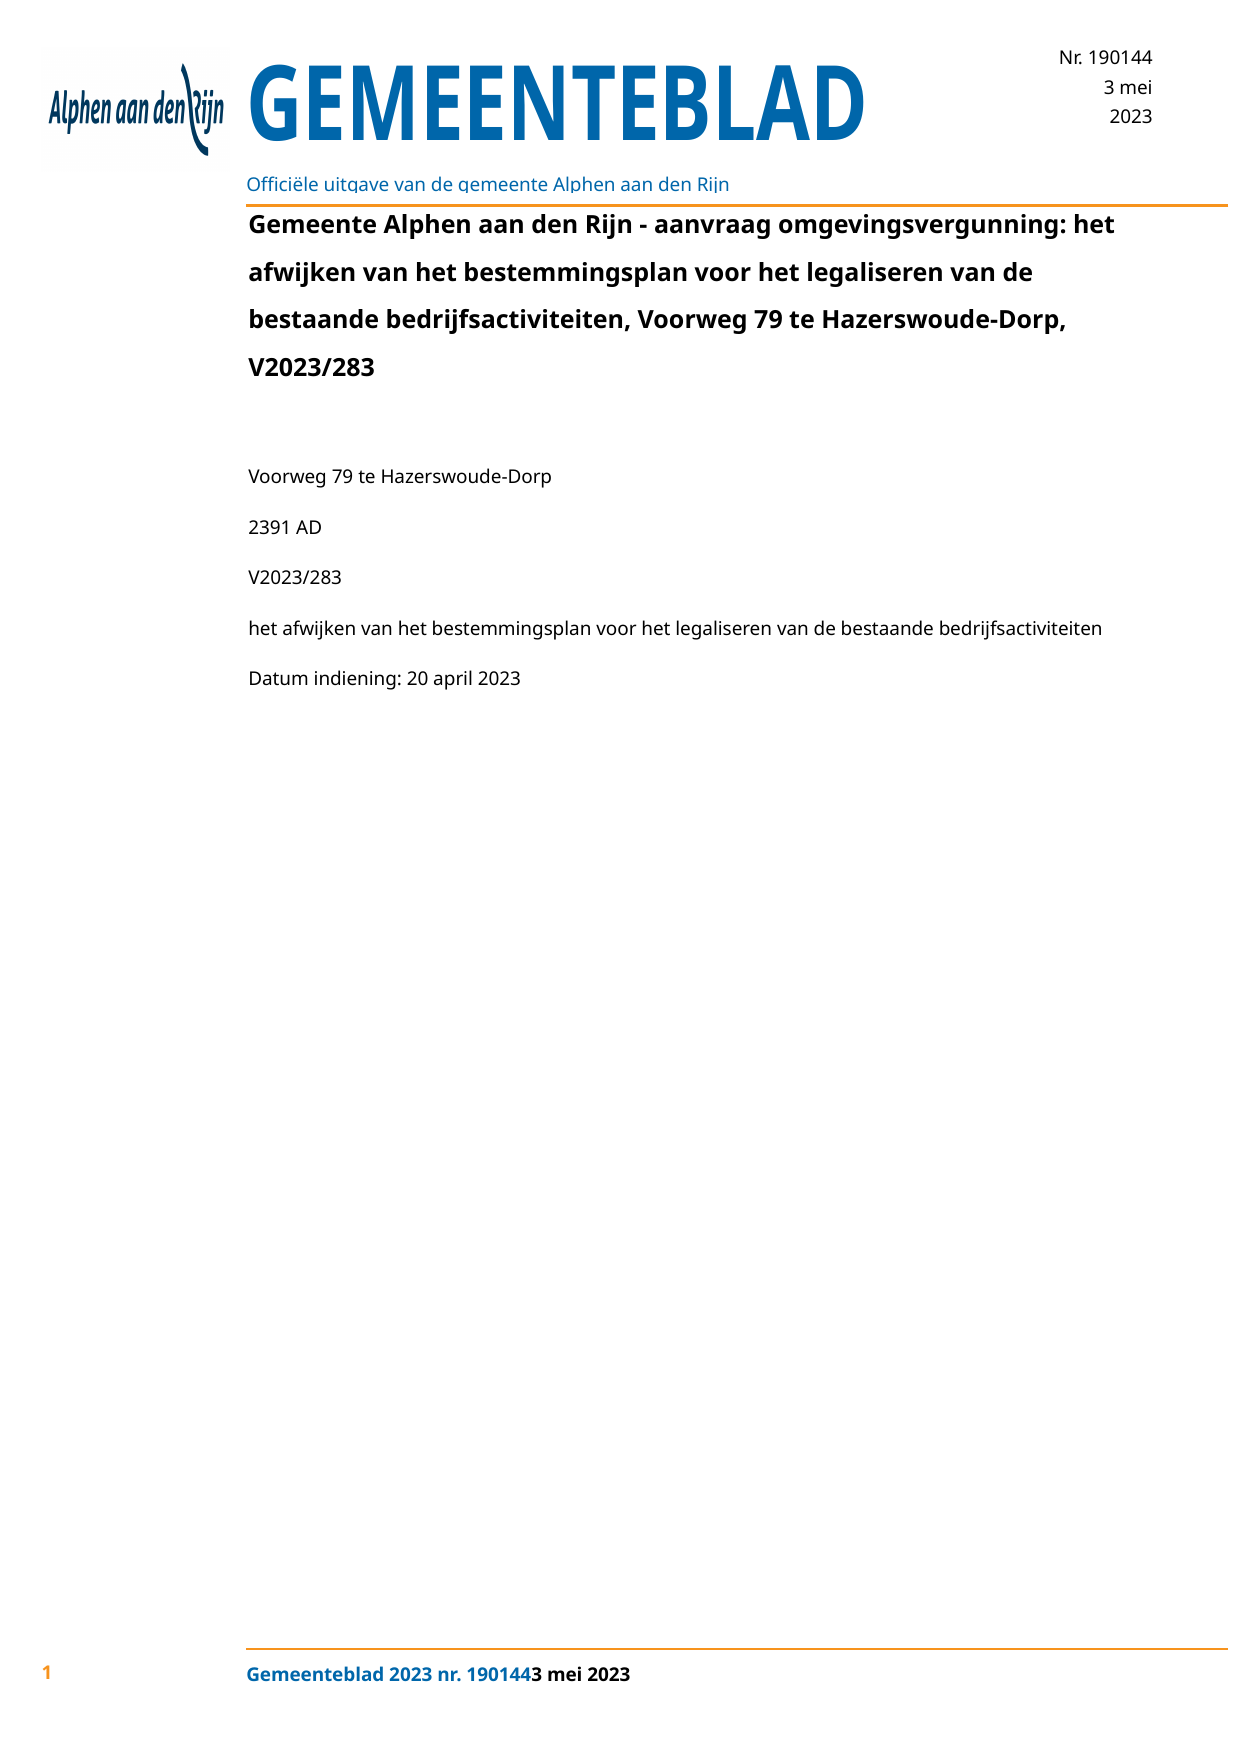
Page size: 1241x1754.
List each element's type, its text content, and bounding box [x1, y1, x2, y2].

picture [41, 47, 231, 172]
text Datum indiening: 20 april 2023 [248, 665, 1152, 691]
text Gemeente Alphen aan den Rijn - aanvraag omgevingsvergunning: het afwijken van het bestemmingsplan voor het legaliseren van de bestaande bedrijfsactiviteiten, Voorweg 79 te Hazerswoude-Dorp, V2023/283 [248, 207, 1152, 384]
text Voorweg 79 te Hazerswoude-Dorp [248, 463, 1152, 489]
text 2391 AD [248, 514, 1152, 540]
text V2023/283 [248, 564, 1152, 590]
text het afwijken van het bestemmingsplan voor het legaliseren van de bestaande bedrijfsactiviteiten [248, 615, 1152, 641]
